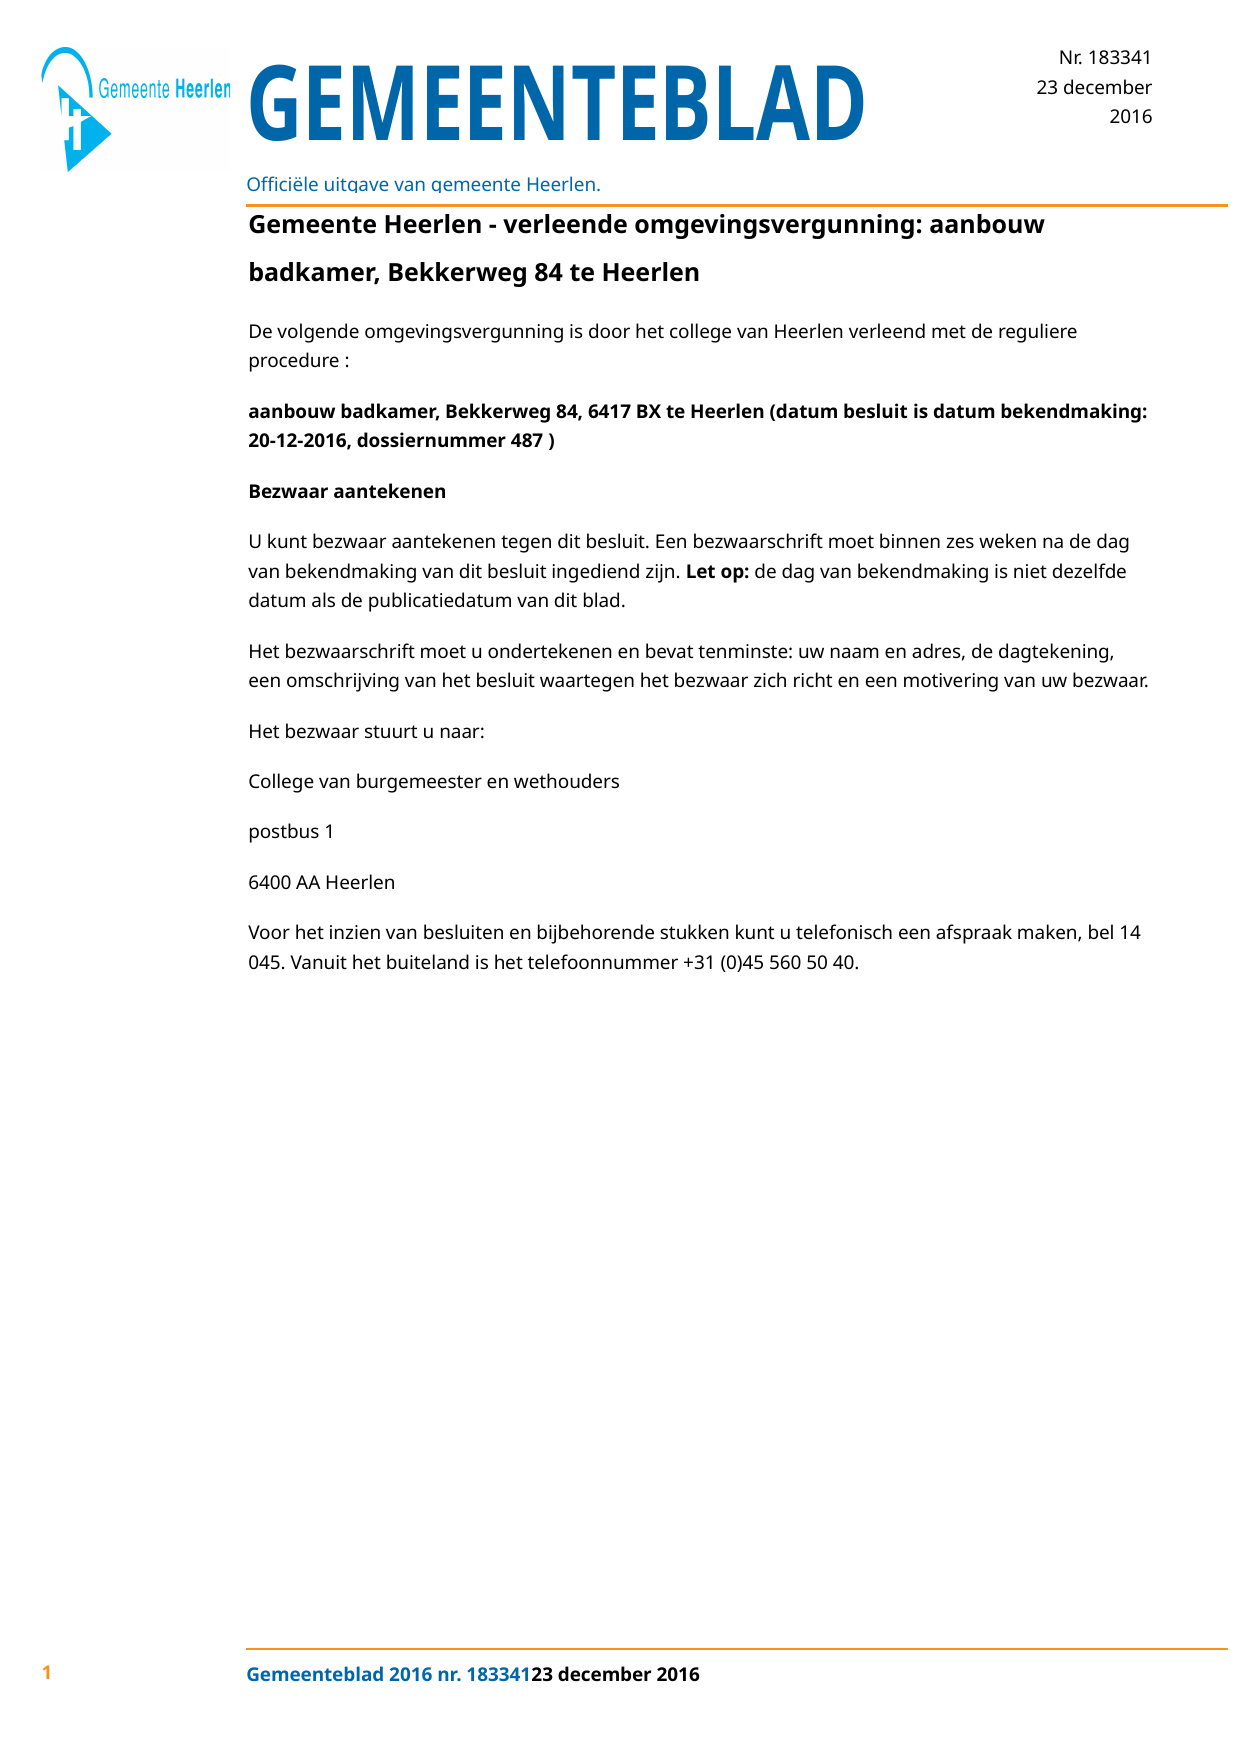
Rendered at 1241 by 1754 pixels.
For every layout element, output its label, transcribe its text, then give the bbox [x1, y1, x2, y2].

text College van burgemeester en wethouders [248, 768, 1152, 794]
text aanbouw badkamer, Bekkerweg 84, 6417 BX te Heerlen (datum besluit is datum bekendmaking: 20-12-2016, dossiernummer 487 ) [248, 398, 1152, 453]
text Gemeente Heerlen - verleende omgevingsvergunning: aanbouw badkamer, Bekkerweg 84 te Heerlen [248, 207, 1152, 288]
text De volgende omgevingsvergunning is door het college van Heerlen verleend met de reguliere procedure : [248, 318, 1152, 373]
text U kunt bezwaar aantekenen tegen dit besluit. Een bezwaarschrift moet binnen zes weken na de dag van bekendmaking van dit besluit ingediend zijn. Let op: de dag van bekendmaking is niet dezelfde datum als de publicatiedatum van dit blad. [248, 528, 1152, 613]
text Voor het inzien van besluiten en bijbehorende stukken kunt u telefonisch een afspraak maken, bel 14 045. Vanuit het buiteland is het telefoonnummer +31 (0)45 560 50 40. [248, 919, 1152, 975]
text Bezwaar aantekenen [248, 478, 1152, 504]
text postbus 1 [248, 819, 1152, 844]
picture [41, 47, 231, 172]
picture [41, 47, 58, 70]
text 6400 AA Heerlen [248, 869, 1152, 895]
text Het bezwaar stuurt u naar: [248, 718, 1152, 744]
text Het bezwaarschrift moet u ondertekenen en bevat tenminste: uw naam en adres, de dagtekening, een omschrijving van het besluit waartegen het bezwaar zich richt en een motivering van uw bezwaar. [248, 638, 1152, 693]
